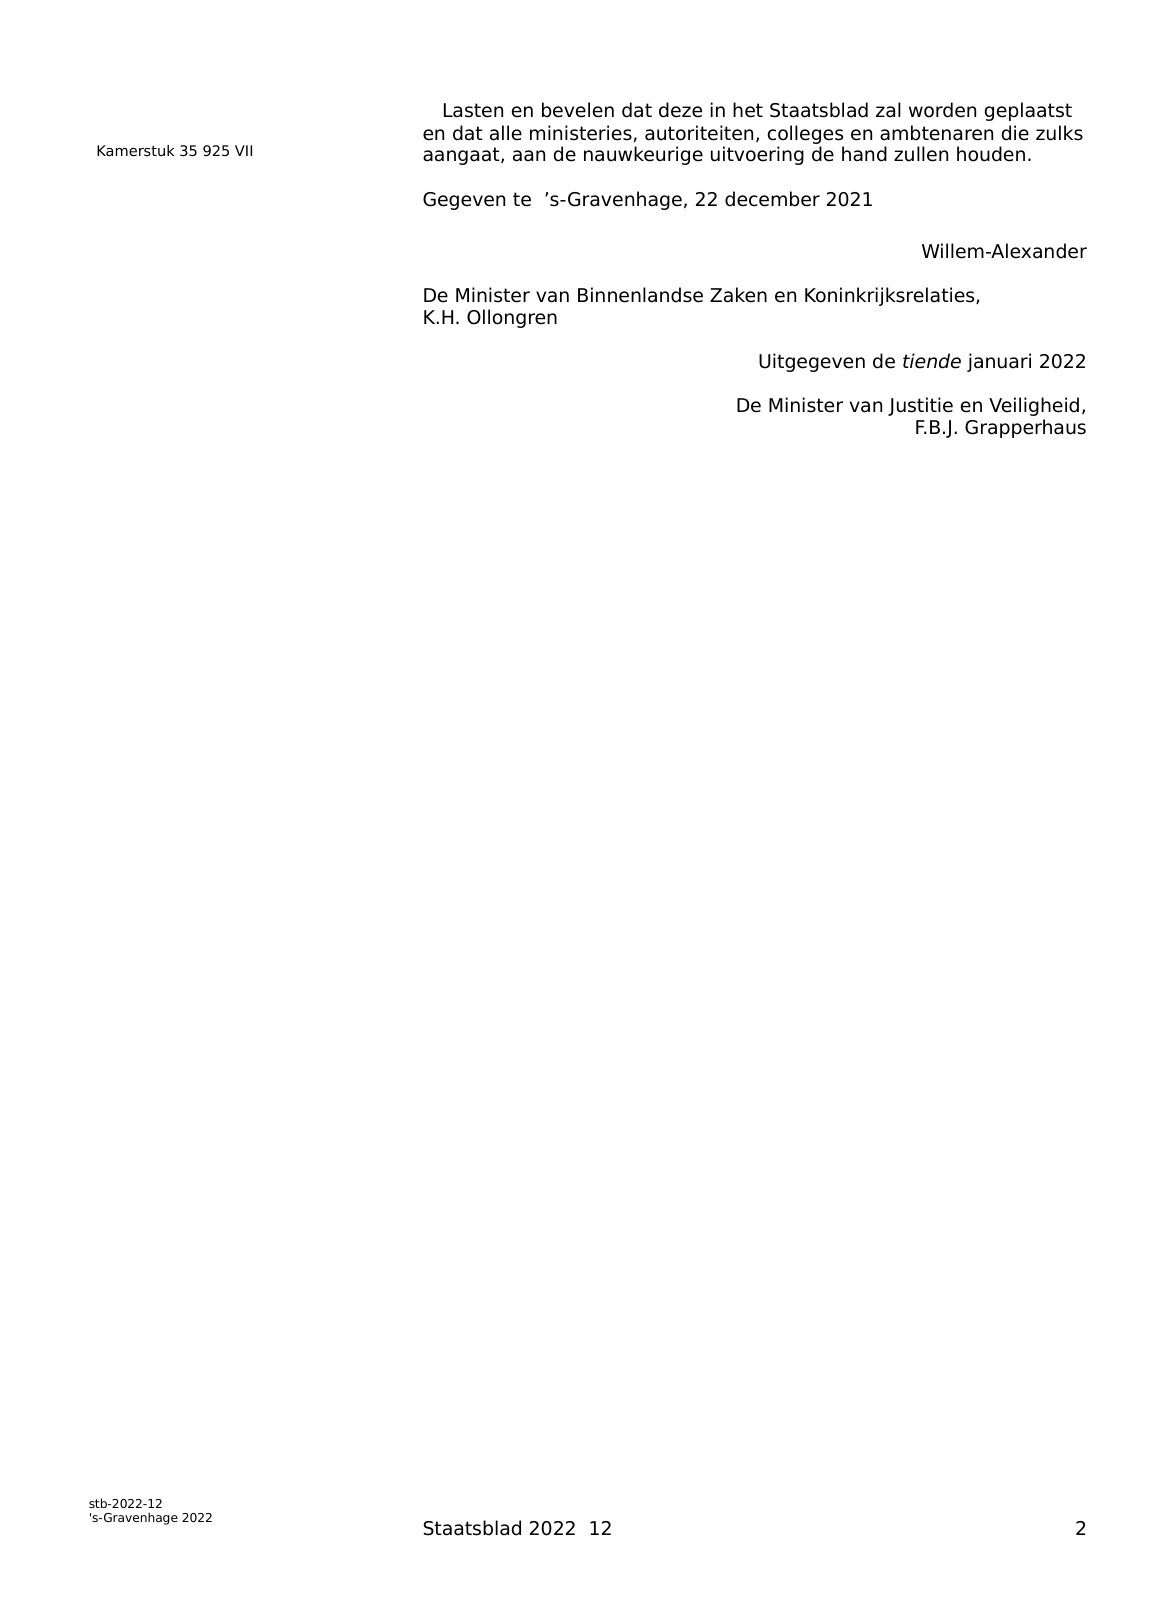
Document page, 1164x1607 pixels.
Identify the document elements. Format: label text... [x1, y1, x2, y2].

text Willem-Alexander [422, 241, 1087, 262]
text De Minister van Binnenlandse Zaken en Koninkrijksrelaties, K.H. Ollongren [422, 285, 1087, 329]
text Uitgegeven de tiende januari 2022 [422, 351, 1087, 373]
text stb-2022-12 [88, 1497, 323, 1511]
text De Minister van Justitie en Veiligheid, F.B.J. Grapperhaus [422, 395, 1087, 439]
text Lasten en bevelen dat deze in het Staatsblad zal worden geplaatst en dat alle ministeries, autoriteiten, colleges en ambtenaren die zulks aangaat, aan de nauwkeurige uitvoering de hand zullen houden. [422, 100, 1087, 166]
text 's-Gravenhage 2022 [88, 1511, 323, 1525]
text Gegeven te ’s-Gravenhage, 22 december 2021 [422, 188, 1087, 211]
text Kamerstuk 35 925 VII [77, 143, 396, 160]
